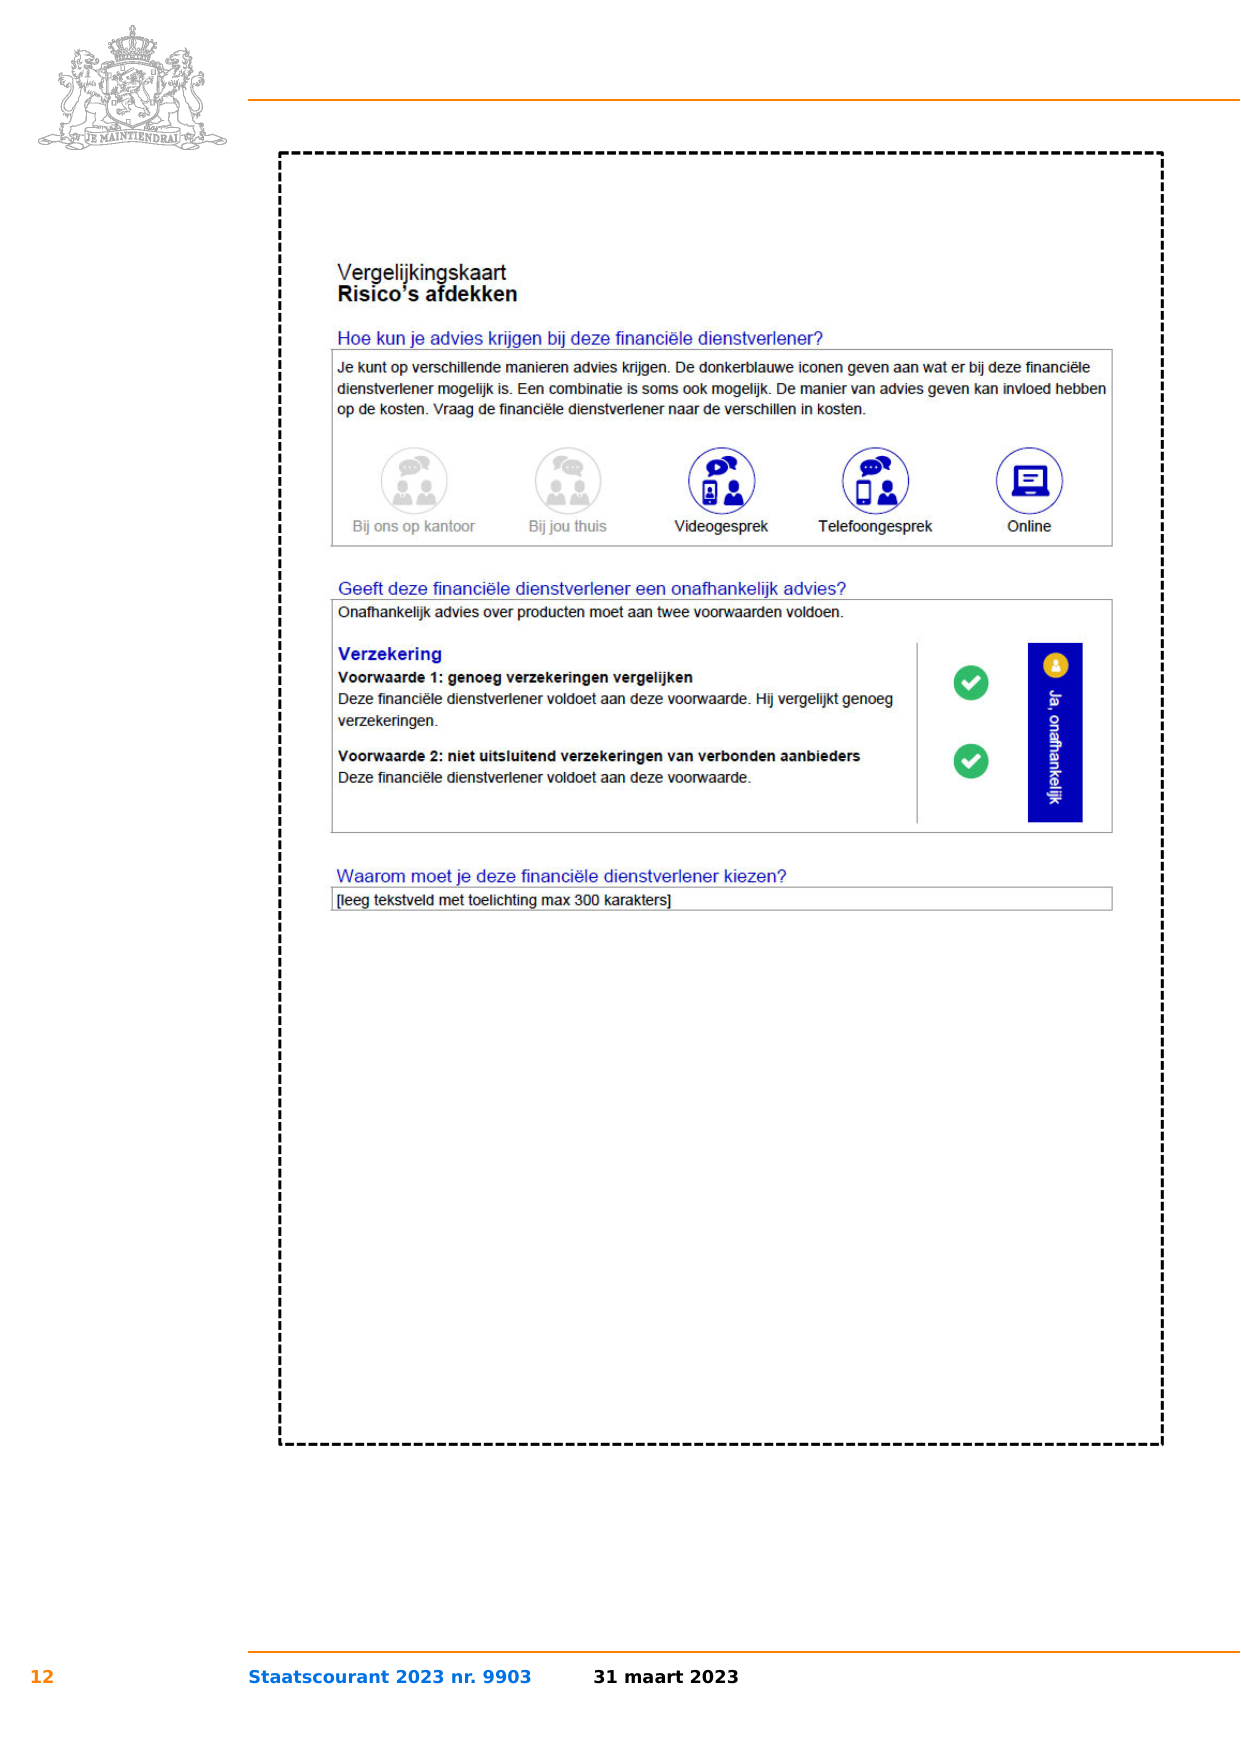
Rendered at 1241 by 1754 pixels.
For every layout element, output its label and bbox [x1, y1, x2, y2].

picture [38, 25, 227, 150]
picture [278, 151, 1164, 1446]
